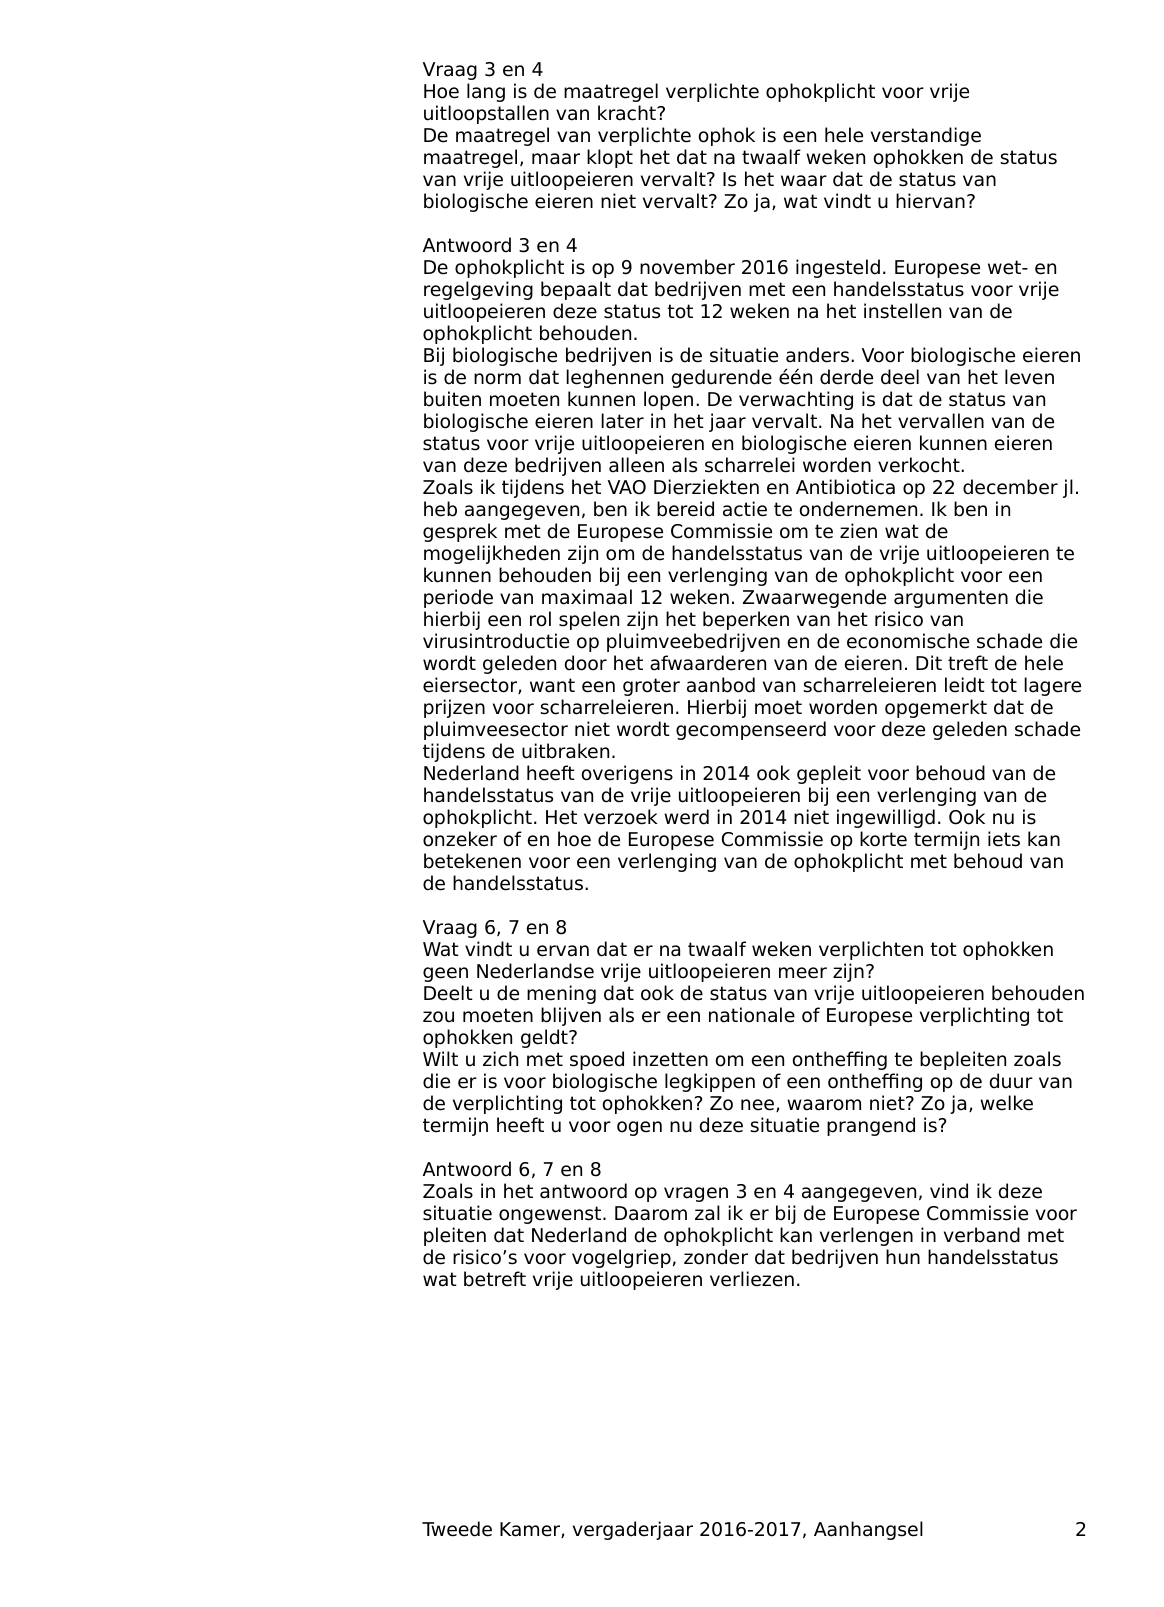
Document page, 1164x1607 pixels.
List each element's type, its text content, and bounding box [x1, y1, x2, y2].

text Bij biologische bedrijven is de situatie anders. Voor biologische eieren is de norm dat leghennen gedurende één derde deel van het leven buiten moeten kunnen lopen. De verwachting is dat de status van biologische eieren later in het jaar vervalt. Na het vervallen van de status voor vrije uitloopeieren en biologische eieren kunnen eieren van deze bedrijven alleen als scharrelei worden verkocht. [422, 345, 1087, 477]
text De ophokplicht is op 9 november 2016 ingesteld. Europese wet- en regelgeving bepaalt dat bedrijven met een handelsstatus voor vrije uitloopeieren deze status tot 12 weken na het instellen van de ophokplicht behouden. [422, 257, 1087, 345]
text Deelt u de mening dat ook de status van vrije uitloopeieren behouden zou moeten blijven als er een nationale of Europese verplichting tot ophokken geldt? [422, 983, 1087, 1048]
text Hoe lang is de maatregel verplichte ophokplicht voor vrije uitloopstallen van kracht? [422, 81, 1087, 125]
text Antwoord 3 en 4 [422, 235, 1087, 257]
text Nederland heeft overigens in 2014 ook gepleit voor behoud van de handelsstatus van de vrije uitloopeieren bij een verlenging van de ophokplicht. Het verzoek werd in 2014 niet ingewilligd. Ook nu is onzeker of en hoe de Europese Commissie op korte termijn iets kan betekenen voor een verlenging van de ophokplicht met behoud van de handelsstatus. [422, 763, 1087, 894]
text Vraag 3 en 4 [422, 59, 1087, 81]
text Antwoord 6, 7 en 8 [422, 1159, 1087, 1181]
text Wat vindt u ervan dat er na twaalf weken verplichten tot ophokken geen Nederlandse vrije uitloopeieren meer zijn? [422, 939, 1087, 983]
text Zoals in het antwoord op vragen 3 en 4 aangegeven, vind ik deze situatie ongewenst. Daarom zal ik er bij de Europese Commissie voor pleiten dat Nederland de ophokplicht kan verlengen in verband met de risico’s voor vogelgriep, zonder dat bedrijven hun handelsstatus wat betreft vrije uitloopeieren verliezen. [422, 1181, 1087, 1291]
text De maatregel van verplichte ophok is een hele verstandige maatregel, maar klopt het dat na twaalf weken ophokken de status van vrije uitloopeieren vervalt? Is het waar dat de status van biologische eieren niet vervalt? Zo ja, wat vindt u hiervan? [422, 125, 1087, 213]
text Zoals ik tijdens het VAO Dierziekten en Antibiotica op 22 december jl. heb aangegeven, ben ik bereid actie te ondernemen. Ik ben in gesprek met de Europese Commissie om te zien wat de mogelijkheden zijn om de handelsstatus van de vrije uitloopeieren te kunnen behouden bij een verlenging van de ophokplicht voor een periode van maximaal 12 weken. Zwaarwegende argumenten die hierbij een rol spelen zijn het beperken van het risico van virusintroductie op pluimveebedrijven en de economische schade die wordt geleden door het afwaarderen van de eieren. Dit treft de hele eiersector, want een groter aanbod van scharreleieren leidt tot lagere prijzen voor scharreleieren. Hierbij moet worden opgemerkt dat de pluimveesector niet wordt gecompenseerd voor deze geleden schade tijdens de uitbraken. [422, 477, 1087, 763]
text Vraag 6, 7 en 8 [422, 917, 1087, 939]
text Wilt u zich met spoed inzetten om een ontheffing te bepleiten zoals die er is voor biologische legkippen of een ontheffing op de duur van de verplichting tot ophokken? Zo nee, waarom niet? Zo ja, welke termijn heeft u voor ogen nu deze situatie prangend is? [422, 1048, 1087, 1136]
